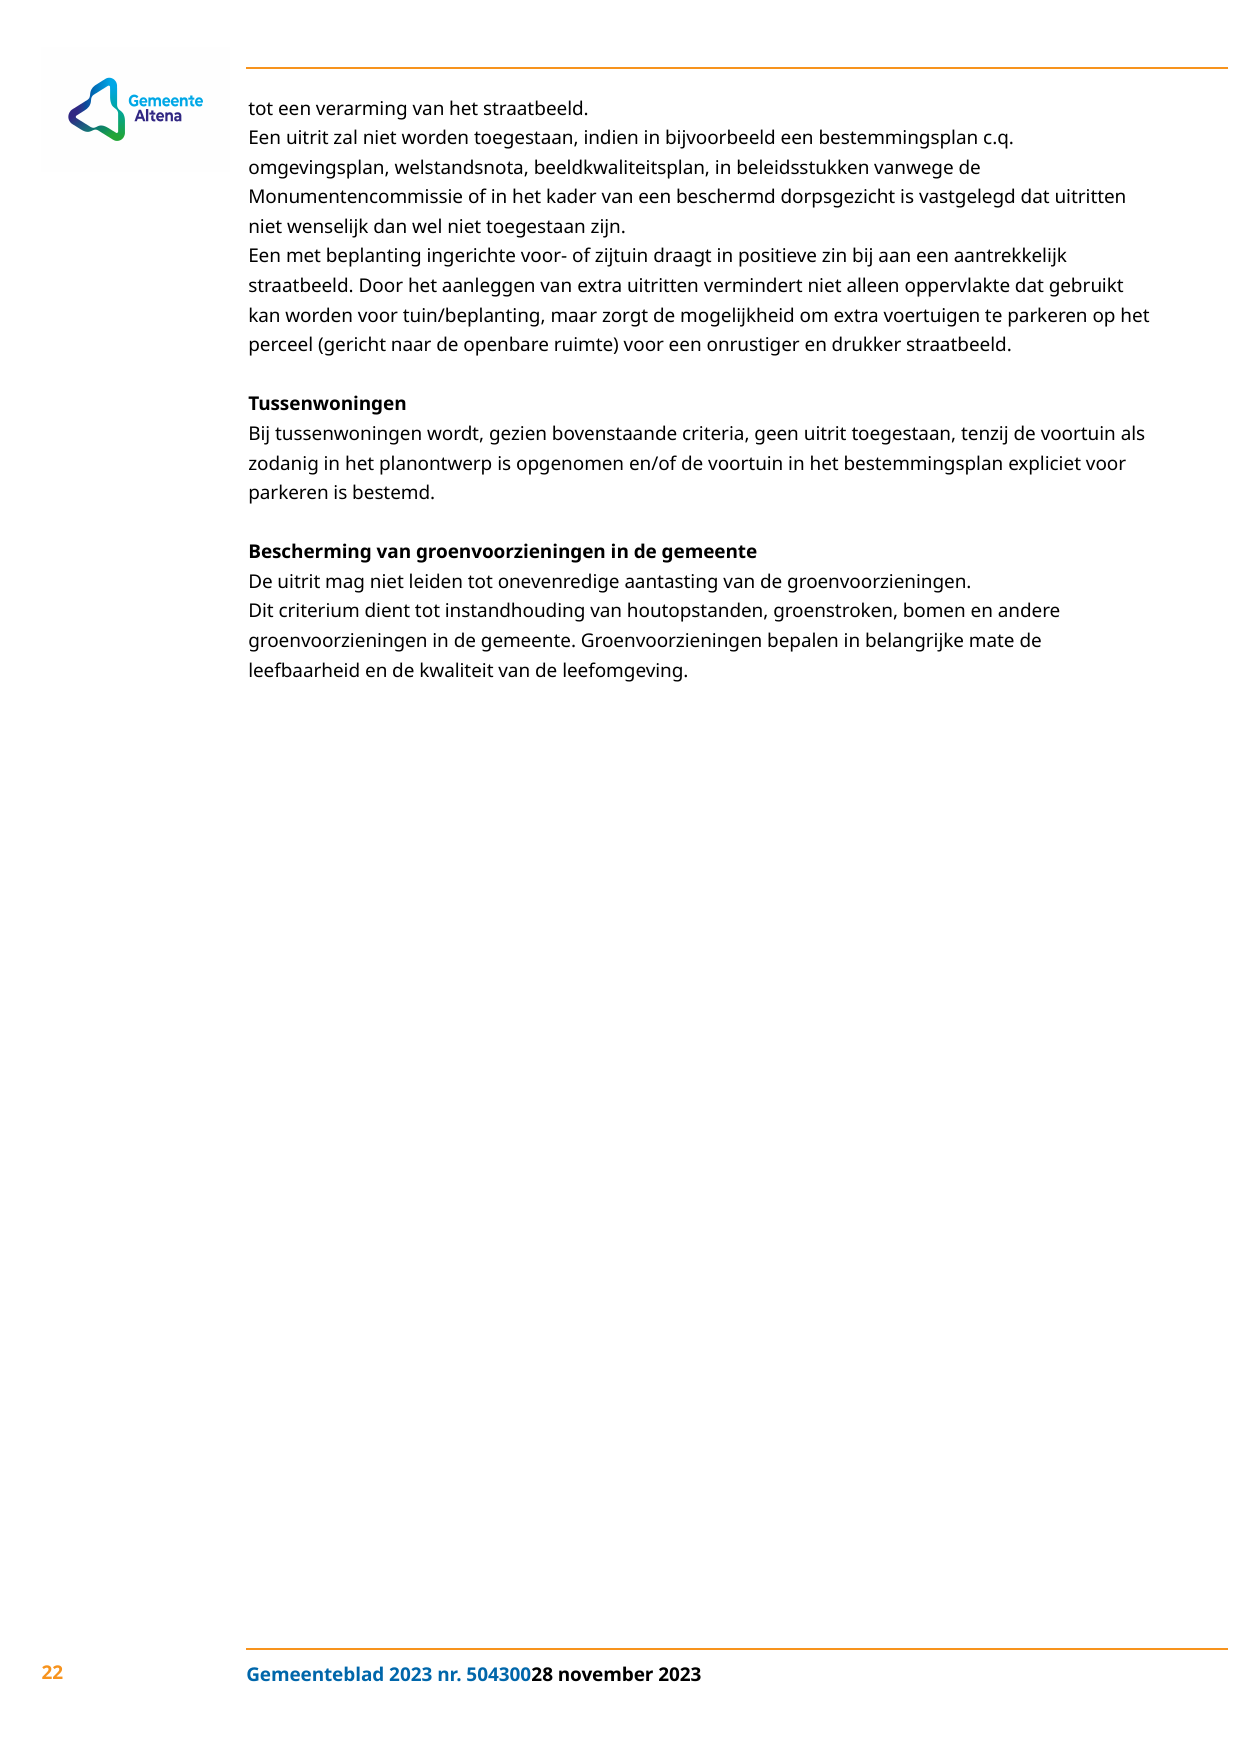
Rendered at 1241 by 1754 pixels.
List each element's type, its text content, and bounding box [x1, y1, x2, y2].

text Dit criterium dient tot instandhouding van houtopstanden, groenstroken, bomen en andere groenvoorzieningen in de gemeente. Groenvoorzieningen bepalen in belangrijke mate de leefbaarheid en de kwaliteit van de leefomgeving. [248, 598, 1152, 683]
picture [41, 47, 231, 172]
text Bij tussenwoningen wordt, gezien bovenstaande criteria, geen uitrit toegestaan, tenzij de voortuin als zodanig in het planontwerp is opgenomen en/of de voortuin in het bestemmingsplan expliciet voor parkeren is bestemd. [248, 420, 1152, 505]
text Een met beplanting ingerichte voor- of zijtuin draagt in positieve zin bij aan een aantrekkelijk straatbeeld. Door het aanleggen van extra uitritten vermindert niet alleen oppervlakte dat gebruikt kan worden voor tuin/beplanting, maar zorgt de mogelijkheid om extra voertuigen te parkeren op het perceel (gericht naar de openbare ruimte) voor een onrustiger en drukker straatbeeld. [248, 243, 1152, 357]
text tot een verarming van het straatbeeld. [248, 95, 1152, 121]
text Tussenwoningen [248, 391, 1152, 416]
text Een uitrit zal niet worden toegestaan, indien in bijvoorbeeld een bestemmingsplan c.q. omgevingsplan, welstandsnota, beeldkwaliteitsplan, in beleidsstukken vanwege de Monumentencommissie of in het kader van een beschermd dorpsgezicht is vastgelegd dat uitritten niet wenselijk dan wel niet toegestaan zijn. [248, 124, 1152, 239]
text Bescherming van groenvoorzieningen in de gemeente [248, 538, 1152, 564]
text De uitrit mag niet leiden tot onevenredige aantasting van de groenvoorzieningen. [248, 568, 1152, 594]
